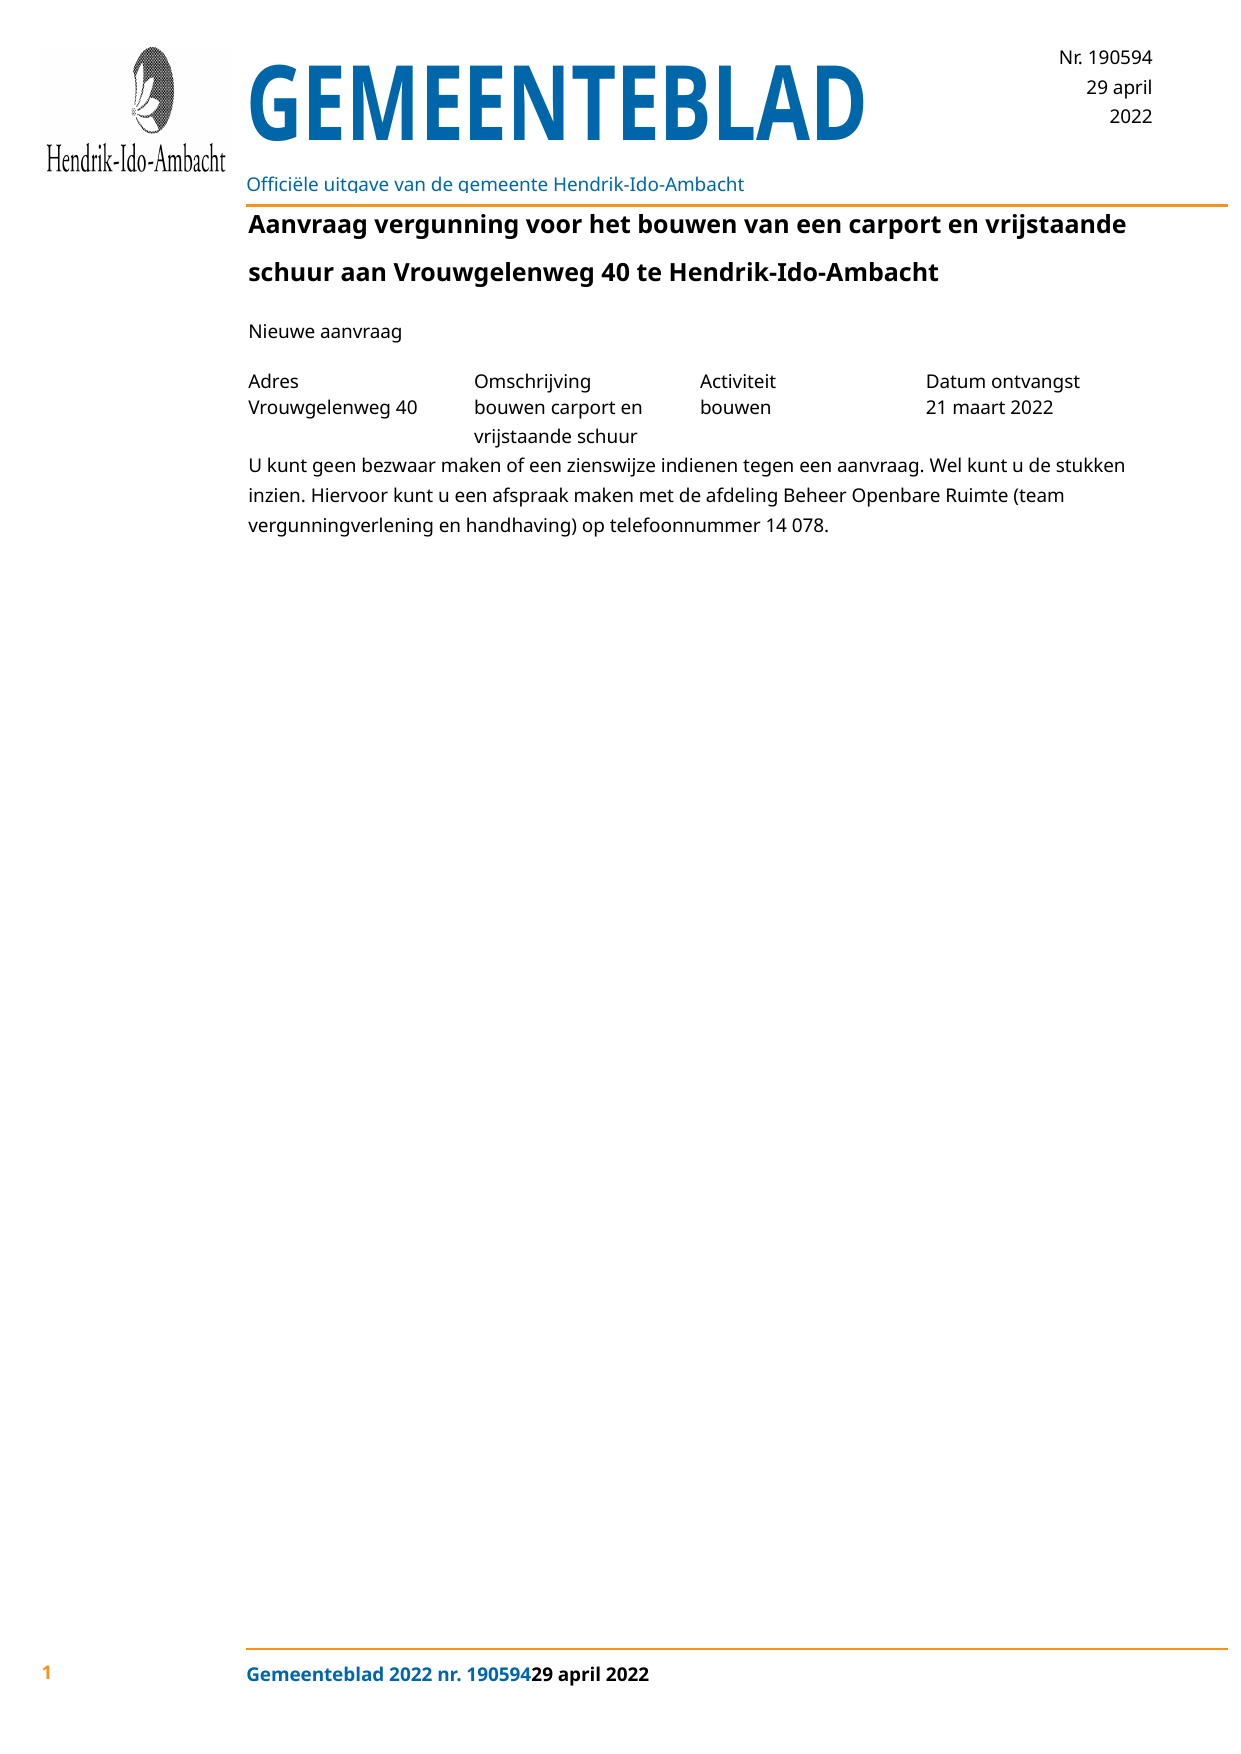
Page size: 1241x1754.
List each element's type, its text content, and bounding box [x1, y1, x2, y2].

table_cell 21 maart 2022 [926, 394, 1152, 449]
table_cell Vrouwgelenweg 40 [248, 394, 474, 449]
text Aanvraag vergunning voor het bouwen van een carport en vrijstaande schuur aan Vrouwgelenweg 40 te Hendrik-Ido-Ambacht [248, 207, 1152, 288]
table_header Datum ontvangst [926, 369, 1152, 394]
table_header Activiteit [700, 369, 926, 394]
text Nieuwe aanvraag [248, 318, 1152, 344]
table_header Adres [248, 369, 474, 394]
table_cell bouwen [700, 394, 926, 449]
picture [41, 47, 231, 172]
text U kunt geen bezwaar maken of een zienswijze indienen tegen een aanvraag. Wel kunt u de stukken inzien. Hiervoor kunt u een afspraak maken met de afdeling Beheer Openbare Ruimte (team vergunningverlening en handhaving) op telefoonnummer 14 078. [248, 453, 1152, 538]
table_cell bouwen carport en vrijstaande schuur [474, 394, 700, 449]
table_header Omschrijving [474, 369, 700, 394]
